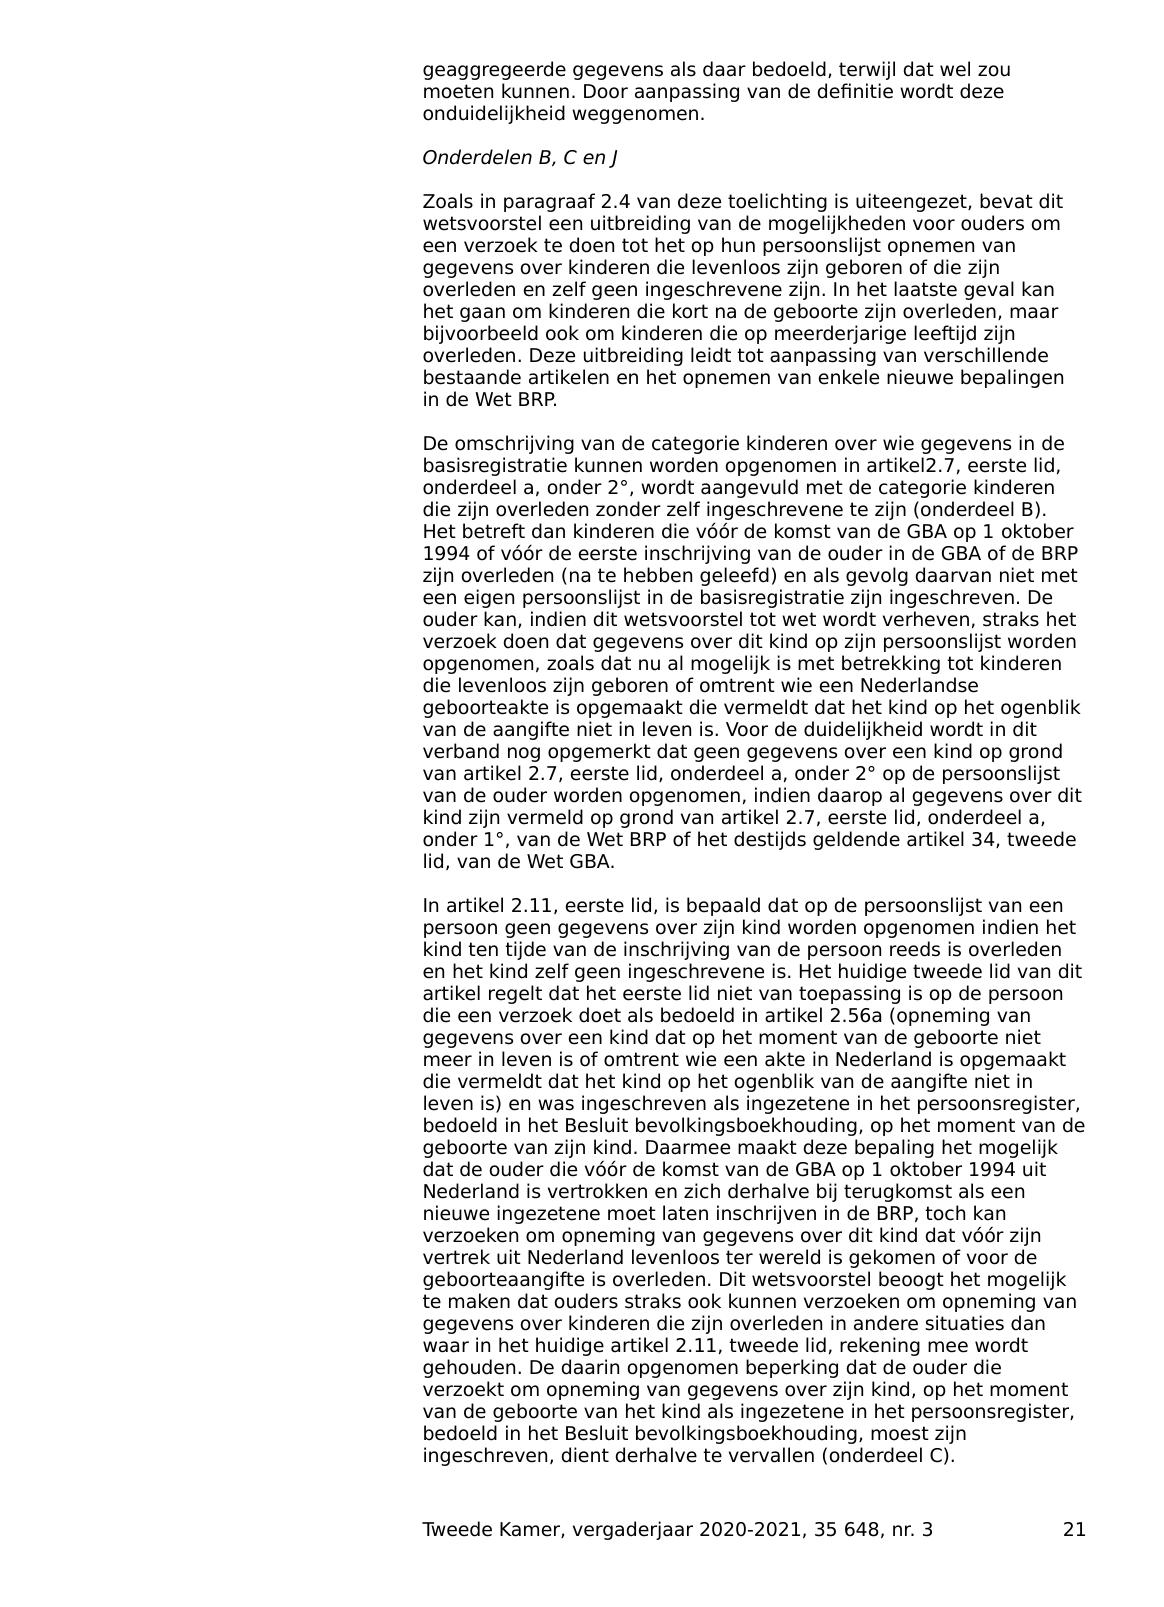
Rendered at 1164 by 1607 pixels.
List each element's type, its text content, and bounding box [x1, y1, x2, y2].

text Zoals in paragraaf 2.4 van deze toelichting is uiteengezet, bevat dit wetsvoorstel een uitbreiding van de mogelijkheden voor ouders om een verzoek te doen tot het op hun persoonslijst opnemen van gegevens over kinderen die levenloos zijn geboren of die zijn overleden en zelf geen ingeschrevene zijn. In het laatste geval kan het gaan om kinderen die kort na de geboorte zijn overleden, maar bijvoorbeeld ook om kinderen die op meerderjarige leeftijd zijn overleden. Deze uitbreiding leidt tot aanpassing van verschillende bestaande artikelen en het opnemen van enkele nieuwe bepalingen in de Wet BRP. [422, 191, 1087, 411]
text In artikel 2.11, eerste lid, is bepaald dat op de persoonslijst van een persoon geen gegevens over zijn kind worden opgenomen indien het kind ten tijde van de inschrijving van de persoon reeds is overleden en het kind zelf geen ingeschrevene is. Het huidige tweede lid van dit artikel regelt dat het eerste lid niet van toepassing is op de persoon die een verzoek doet als bedoeld in artikel 2.56a (opneming van gegevens over een kind dat op het moment van de geboorte niet meer in leven is of omtrent wie een akte in Nederland is opgemaakt die vermeldt dat het kind op het ogenblik van de aangifte niet in leven is) en was ingeschreven als ingezetene in het persoonsregister, bedoeld in het Besluit bevolkingsboekhouding, op het moment van de geboorte van zijn kind. Daarmee maakt deze bepaling het mogelijk dat de ouder die vóór de komst van de GBA op 1 oktober 1994 uit Nederland is vertrokken en zich derhalve bij terugkomst als een nieuwe ingezetene moet laten inschrijven in de BRP, toch kan verzoeken om opneming van gegevens over dit kind dat vóór zijn vertrek uit Nederland levenloos ter wereld is gekomen of voor de geboorteaangifte is overleden. Dit wetsvoorstel beoogt het mogelijk te maken dat ouders straks ook kunnen verzoeken om opneming van gegevens over kinderen die zijn overleden in andere situaties dan waar in het huidige artikel 2.11, tweede lid, rekening mee wordt gehouden. De daarin opgenomen beperking dat de ouder die verzoekt om opneming van gegevens over zijn kind, op het moment van de geboorte van het kind als ingezetene in het persoonsregister, bedoeld in het Besluit bevolkingsboekhouding, moest zijn ingeschreven, dient derhalve te vervallen (onderdeel C). [422, 895, 1087, 1467]
text geaggregeerde gegevens als daar bedoeld, terwijl dat wel zou moeten kunnen. Door aanpassing van de definitie wordt deze onduidelijkheid weggenomen. [422, 59, 1087, 125]
subtitle Onderdelen B, C en J [422, 147, 1087, 169]
text De omschrijving van de categorie kinderen over wie gegevens in de basisregistratie kunnen worden opgenomen in artikel2.7, eerste lid, onderdeel a, onder 2°, wordt aangevuld met de categorie kinderen die zijn overleden zonder zelf ingeschrevene te zijn (onderdeel B). Het betreft dan kinderen die vóór de komst van de GBA op 1 oktober 1994 of vóór de eerste inschrijving van de ouder in de GBA of de BRP zijn overleden (na te hebben geleefd) en als gevolg daarvan niet met een eigen persoonslijst in de basisregistratie zijn ingeschreven. De ouder kan, indien dit wetsvoorstel tot wet wordt verheven, straks het verzoek doen dat gegevens over dit kind op zijn persoonslijst worden opgenomen, zoals dat nu al mogelijk is met betrekking tot kinderen die levenloos zijn geboren of omtrent wie een Nederlandse geboorteakte is opgemaakt die vermeldt dat het kind op het ogenblik van de aangifte niet in leven is. Voor de duidelijkheid wordt in dit verband nog opgemerkt dat geen gegevens over een kind op grond van artikel 2.7, eerste lid, onderdeel a, onder 2° op de persoonslijst van de ouder worden opgenomen, indien daarop al gegevens over dit kind zijn vermeld op grond van artikel 2.7, eerste lid, onderdeel a, onder 1°, van de Wet BRP of het destijds geldende artikel 34, tweede lid, van de Wet GBA. [422, 433, 1087, 873]
